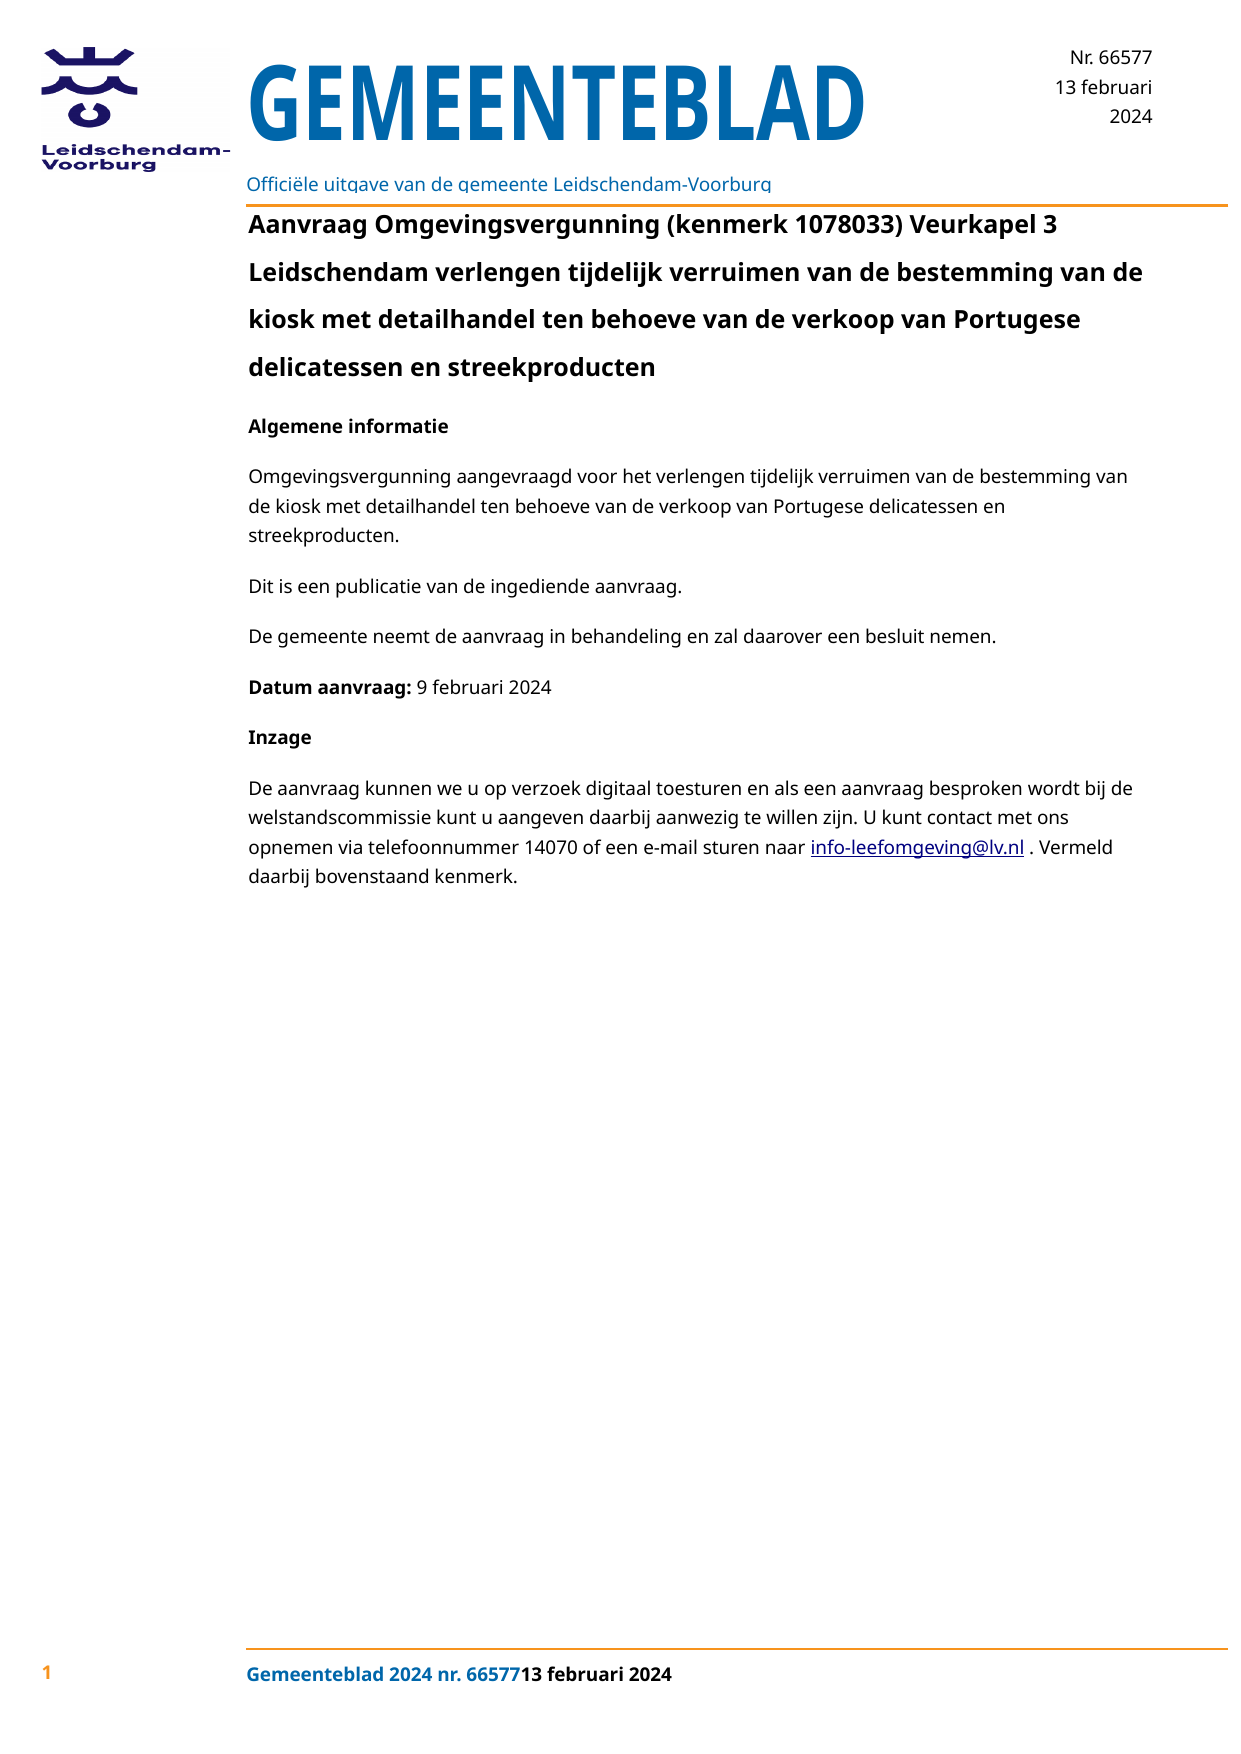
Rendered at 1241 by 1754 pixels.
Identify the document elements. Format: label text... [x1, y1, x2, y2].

text Omgevingsvergunning aangevraagd voor het verlengen tijdelijk verruimen van de bestemming van de kiosk met detailhandel ten behoeve van de verkoop van Portugese delicatessen en streekproducten. [248, 463, 1152, 548]
text Aanvraag Omgevingsvergunning (kenmerk 1078033) Veurkapel 3 Leidschendam verlengen tijdelijk verruimen van de bestemming van de kiosk met detailhandel ten behoeve van de verkoop van Portugese delicatessen en streekproducten [248, 207, 1152, 384]
text Algemene informatie [248, 413, 1152, 439]
text Dit is een publicatie van de ingediende aanvraag. [248, 573, 1152, 599]
text Datum aanvraag: 9 februari 2024 [248, 674, 1152, 700]
text De aanvraag kunnen we u op verzoek digitaal toesturen en als een aanvraag besproken wordt bij de welstandscommissie kunt u aangeven daarbij aanwezig te willen zijn. U kunt contact met ons opnemen via telefoonnummer 14070 of een e-mail sturen naar info-leefomgeving@lv.nl . Vermeld daarbij bovenstaand kenmerk. [248, 775, 1152, 889]
picture [41, 47, 231, 172]
text De gemeente neemt de aanvraag in behandeling en zal daarover een besluit nemen. [248, 623, 1152, 649]
text Inzage [248, 724, 1152, 750]
